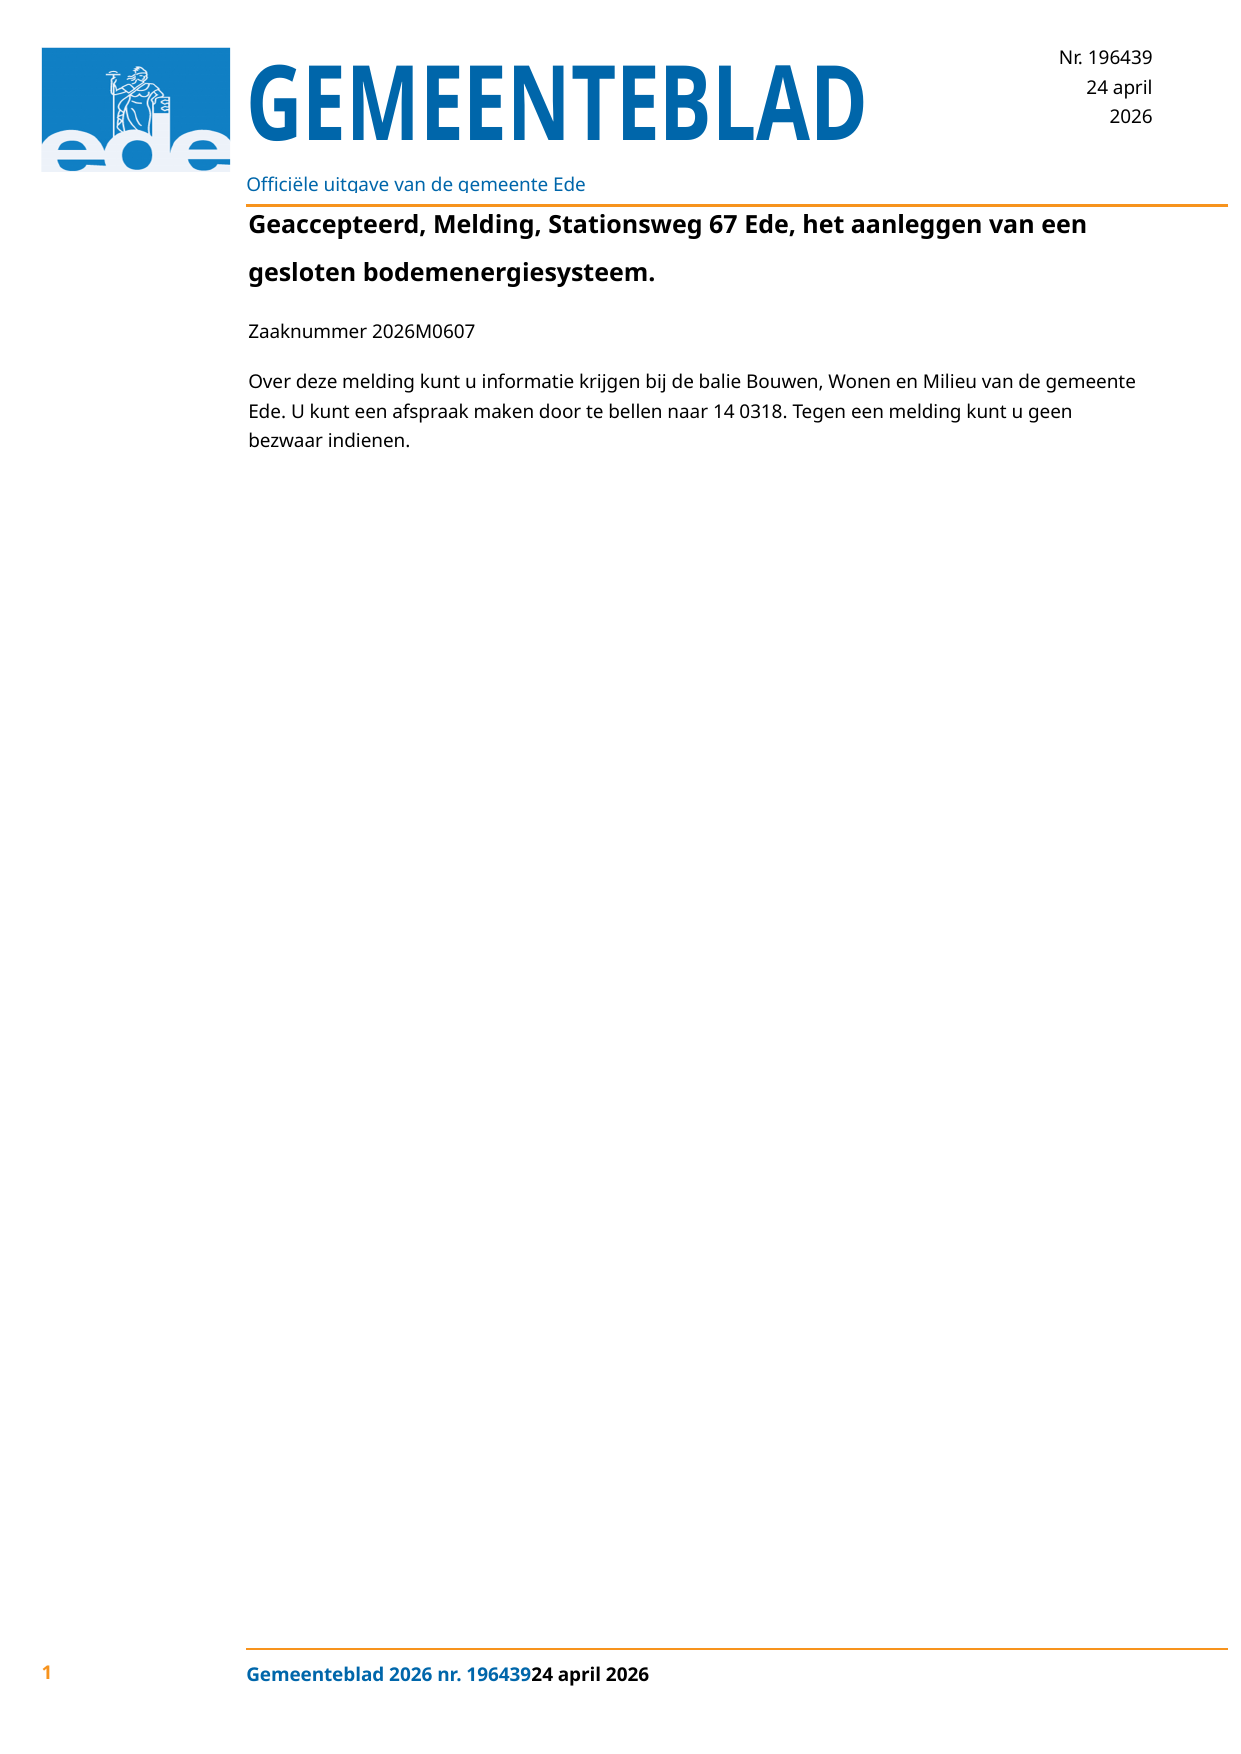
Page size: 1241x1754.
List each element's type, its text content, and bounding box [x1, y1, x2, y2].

picture [41, 47, 231, 172]
text Over deze melding kunt u informatie krijgen bij de balie Bouwen, Wonen en Milieu van de gemeente Ede. U kunt een afspraak maken door te bellen naar 14 0318. Tegen een melding kunt u geen bezwaar indienen. [248, 368, 1152, 453]
text Geaccepteerd, Melding, Stationsweg 67 Ede, het aanleggen van een gesloten bodemenergiesysteem. [248, 207, 1152, 288]
text Zaaknummer 2026M0607 [248, 318, 1152, 344]
